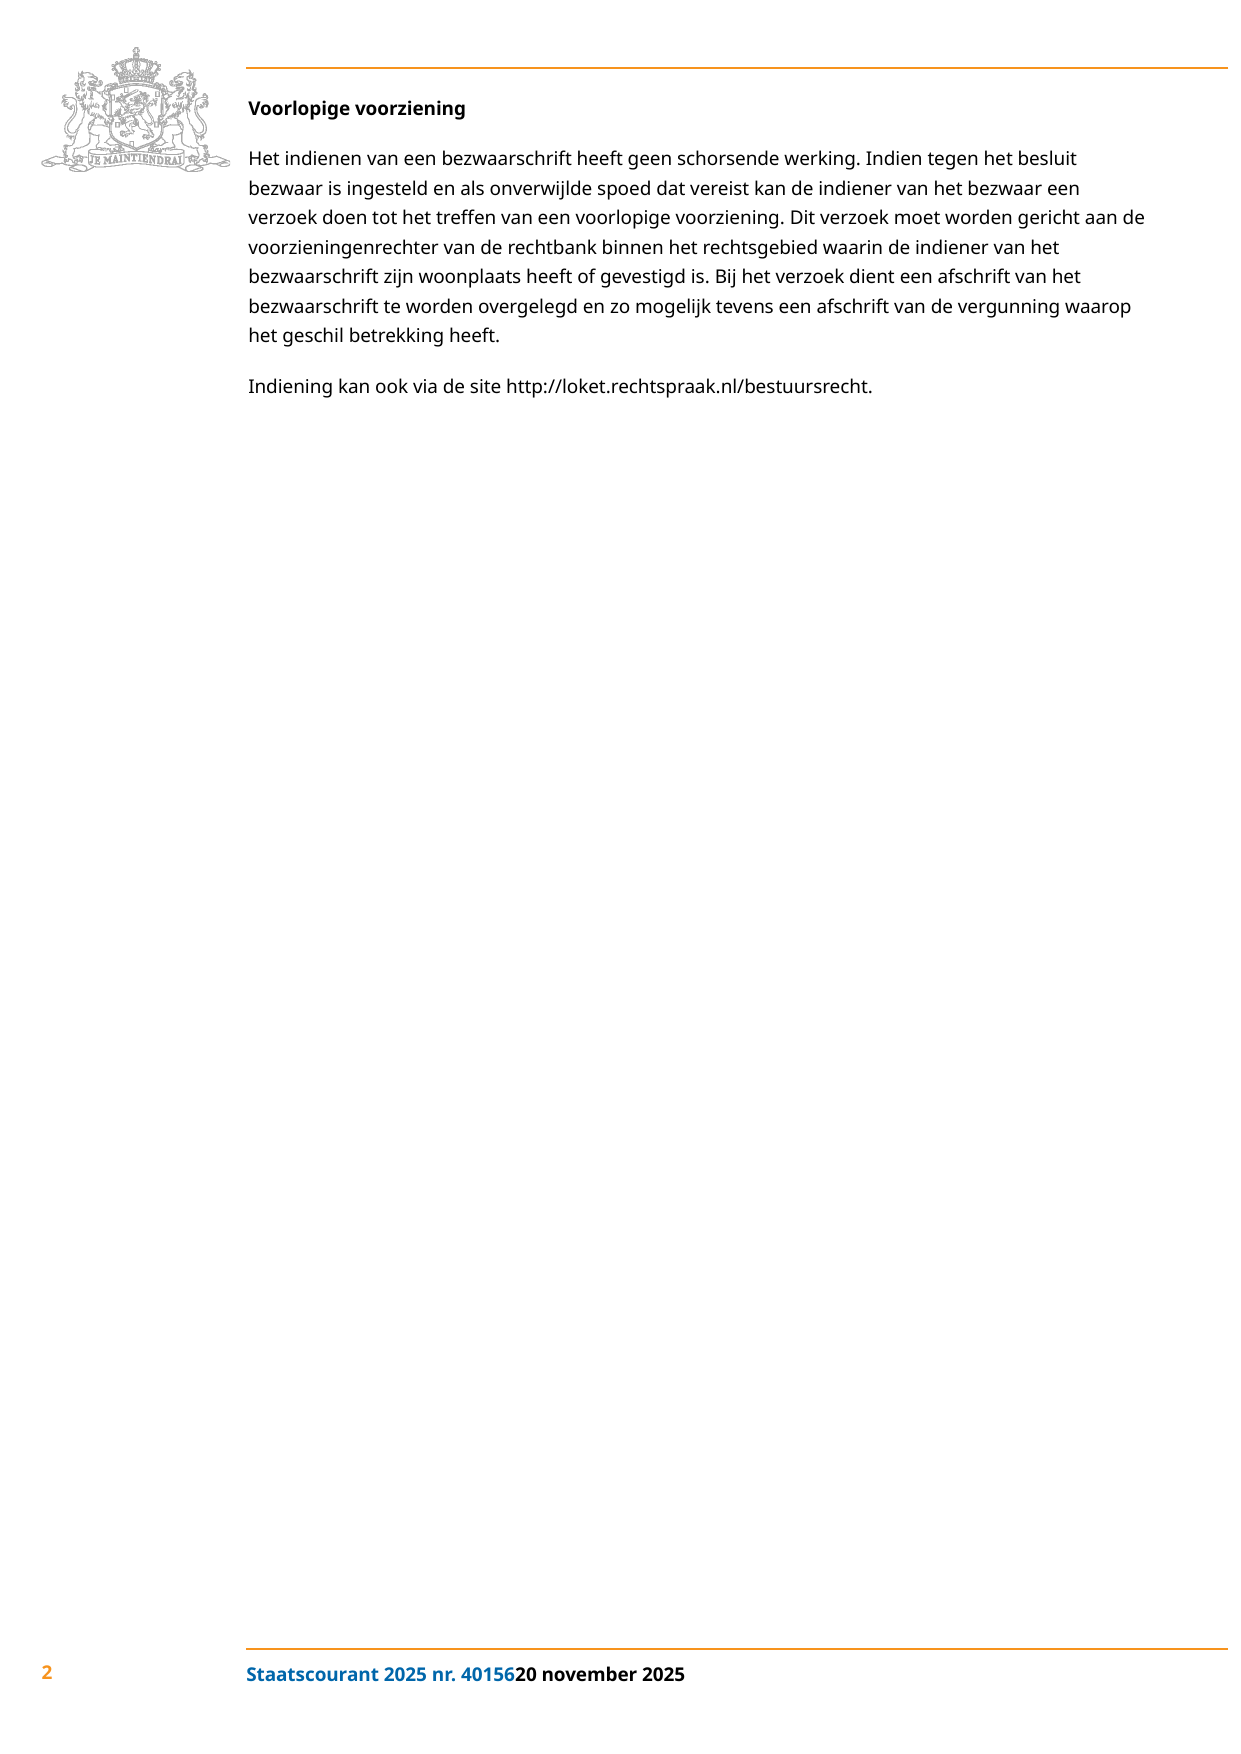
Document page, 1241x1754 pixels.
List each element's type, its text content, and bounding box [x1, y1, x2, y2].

picture [41, 47, 231, 172]
text Voorlopige voorziening [248, 95, 1152, 121]
text Indiening kan ook via de site http://loket.rechtspraak.nl/bestuursrecht. [248, 373, 1152, 399]
text Het indienen van een bezwaarschrift heeft geen schorsende werking. Indien tegen het besluit bezwaar is ingesteld en als onverwijlde spoed dat vereist kan de indiener van het bezwaar een verzoek doen tot het treffen van een voorlopige voorziening. Dit verzoek moet worden gericht aan de voorzieningenrechter van de rechtbank binnen het rechtsgebied waarin de indiener van het bezwaarschrift zijn woonplaats heeft of gevestigd is. Bij het verzoek dient een afschrift van het bezwaarschrift te worden overgelegd en zo mogelijk tevens een afschrift van de vergunning waarop het geschil betrekking heeft. [248, 145, 1152, 348]
